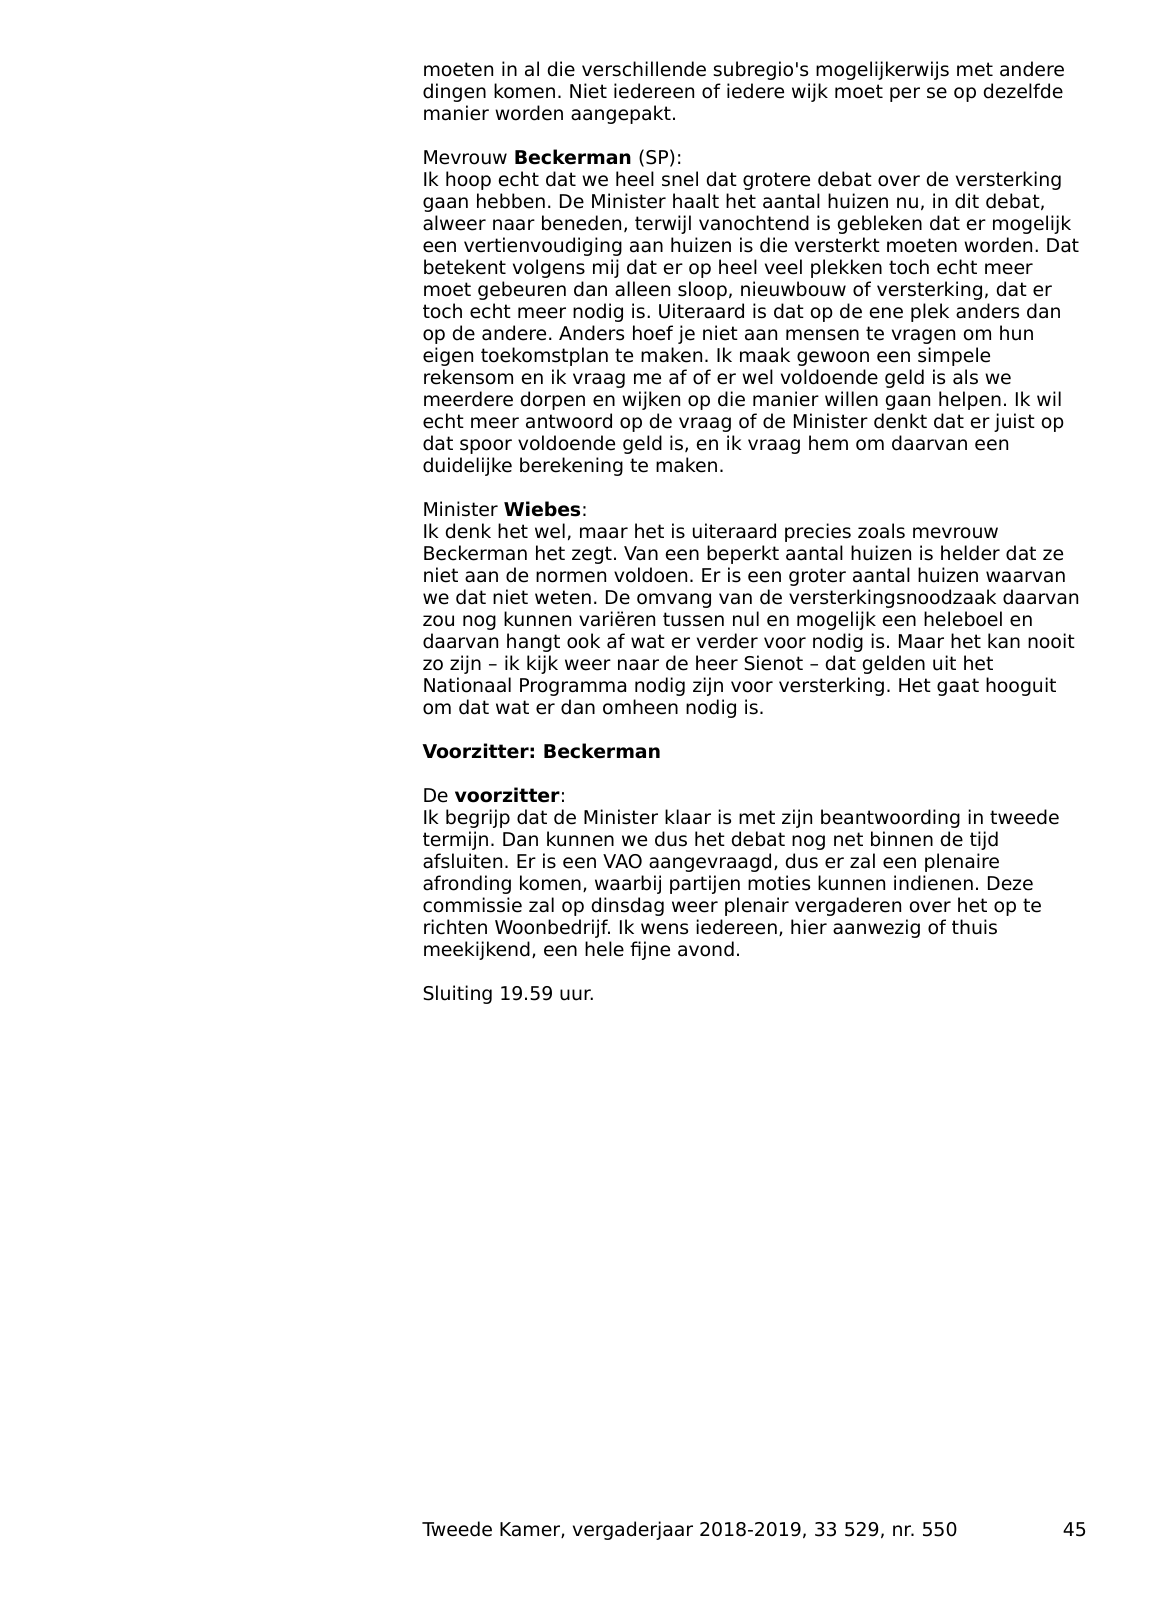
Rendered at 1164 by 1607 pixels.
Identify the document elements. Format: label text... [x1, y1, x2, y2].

text Ik hoop echt dat we heel snel dat grotere debat over de versterking gaan hebben. De Minister haalt het aantal huizen nu, in dit debat, alweer naar beneden, terwijl vanochtend is gebleken dat er mogelijk een vertienvoudiging aan huizen is die versterkt moeten worden. Dat betekent volgens mij dat er op heel veel plekken toch echt meer moet gebeuren dan alleen sloop, nieuwbouw of versterking, dat er toch echt meer nodig is. Uiteraard is dat op de ene plek anders dan op de andere. Anders hoef je niet aan mensen te vragen om hun eigen toekomstplan te maken. Ik maak gewoon een simpele rekensom en ik vraag me af of er wel voldoende geld is als we meerdere dorpen en wijken op die manier willen gaan helpen. Ik wil echt meer antwoord op de vraag of de Minister denkt dat er juist op dat spoor voldoende geld is, en ik vraag hem om daarvan een duidelijke berekening te maken. [422, 169, 1087, 477]
subtitle Voorzitter: Beckerman [422, 741, 1087, 763]
text Mevrouw Beckerman (SP): [422, 147, 1087, 169]
text Ik denk het wel, maar het is uiteraard precies zoals mevrouw Beckerman het zegt. Van een beperkt aantal huizen is helder dat ze niet aan de normen voldoen. Er is een groter aantal huizen waarvan we dat niet weten. De omvang van de versterkingsnoodzaak daarvan zou nog kunnen variëren tussen nul en mogelijk een heleboel en daarvan hangt ook af wat er verder voor nodig is. Maar het kan nooit zo zijn – ik kijk weer naar de heer Sienot – dat gelden uit het Nationaal Programma nodig zijn voor versterking. Het gaat hooguit om dat wat er dan omheen nodig is. [422, 521, 1087, 719]
text Minister Wiebes: [422, 499, 1087, 521]
text Sluiting 19.59 uur. [422, 983, 1087, 1005]
text De voorzitter: [422, 785, 1087, 807]
text Ik begrijp dat de Minister klaar is met zijn beantwoording in tweede termijn. Dan kunnen we dus het debat nog net binnen de tijd afsluiten. Er is een VAO aangevraagd, dus er zal een plenaire afronding komen, waarbij partijen moties kunnen indienen. Deze commissie zal op dinsdag weer plenair vergaderen over het op te richten Woonbedrijf. Ik wens iedereen, hier aanwezig of thuis meekijkend, een hele fijne avond. [422, 807, 1087, 961]
text moeten in al die verschillende subregio's mogelijkerwijs met andere dingen komen. Niet iedereen of iedere wijk moet per se op dezelfde manier worden aangepakt. [422, 59, 1087, 125]
